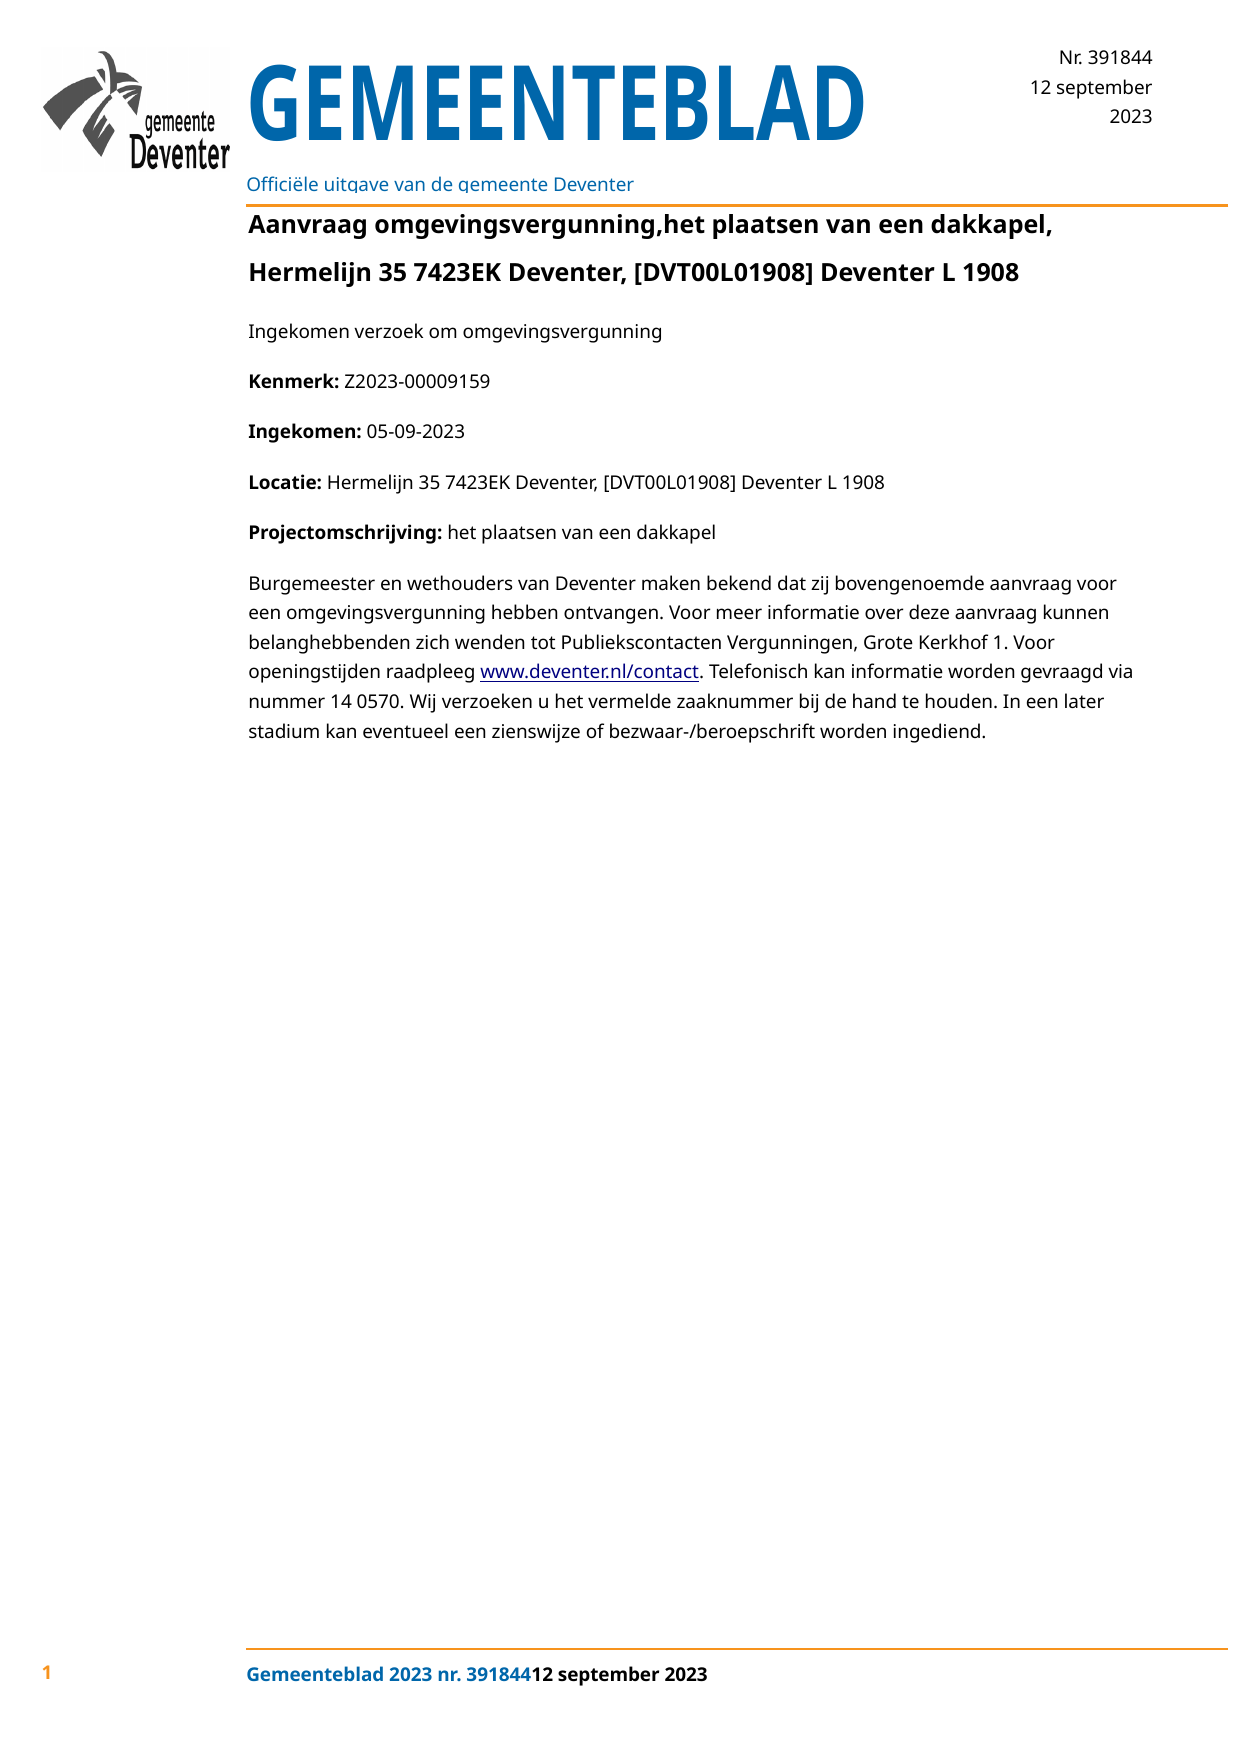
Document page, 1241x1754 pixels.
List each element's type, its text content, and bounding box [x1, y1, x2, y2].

text Burgemeester en wethouders van Deventer maken bekend dat zij bovengenoemde aanvraag voor een omgevingsvergunning hebben ontvangen. Voor meer informatie over deze aanvraag kunnen belanghebbenden zich wenden tot Publiekscontacten Vergunningen, Grote Kerkhof 1. Voor openingstijden raadpleeg www.deventer.nl/contact. Telefonisch kan informatie worden gevraagd via nummer 14 0570. Wij verzoeken u het vermelde zaaknummer bij de hand te houden. In een later stadium kan eventueel een zienswijze of bezwaar-/beroepschrift worden ingediend. [248, 570, 1152, 744]
text Aanvraag omgevingsvergunning,het plaatsen van een dakkapel, Hermelijn 35 7423EK Deventer, [DVT00L01908] Deventer L 1908 [248, 207, 1152, 288]
picture [41, 47, 231, 172]
text Ingekomen verzoek om omgevingsvergunning [248, 318, 1152, 344]
text Locatie: Hermelijn 35 7423EK Deventer, [DVT00L01908] Deventer L 1908 [248, 469, 1152, 495]
text Kenmerk: Z2023-00009159 [248, 368, 1152, 394]
text Ingekomen: 05-09-2023 [248, 419, 1152, 444]
text Projectomschrijving: het plaatsen van een dakkapel [248, 519, 1152, 545]
